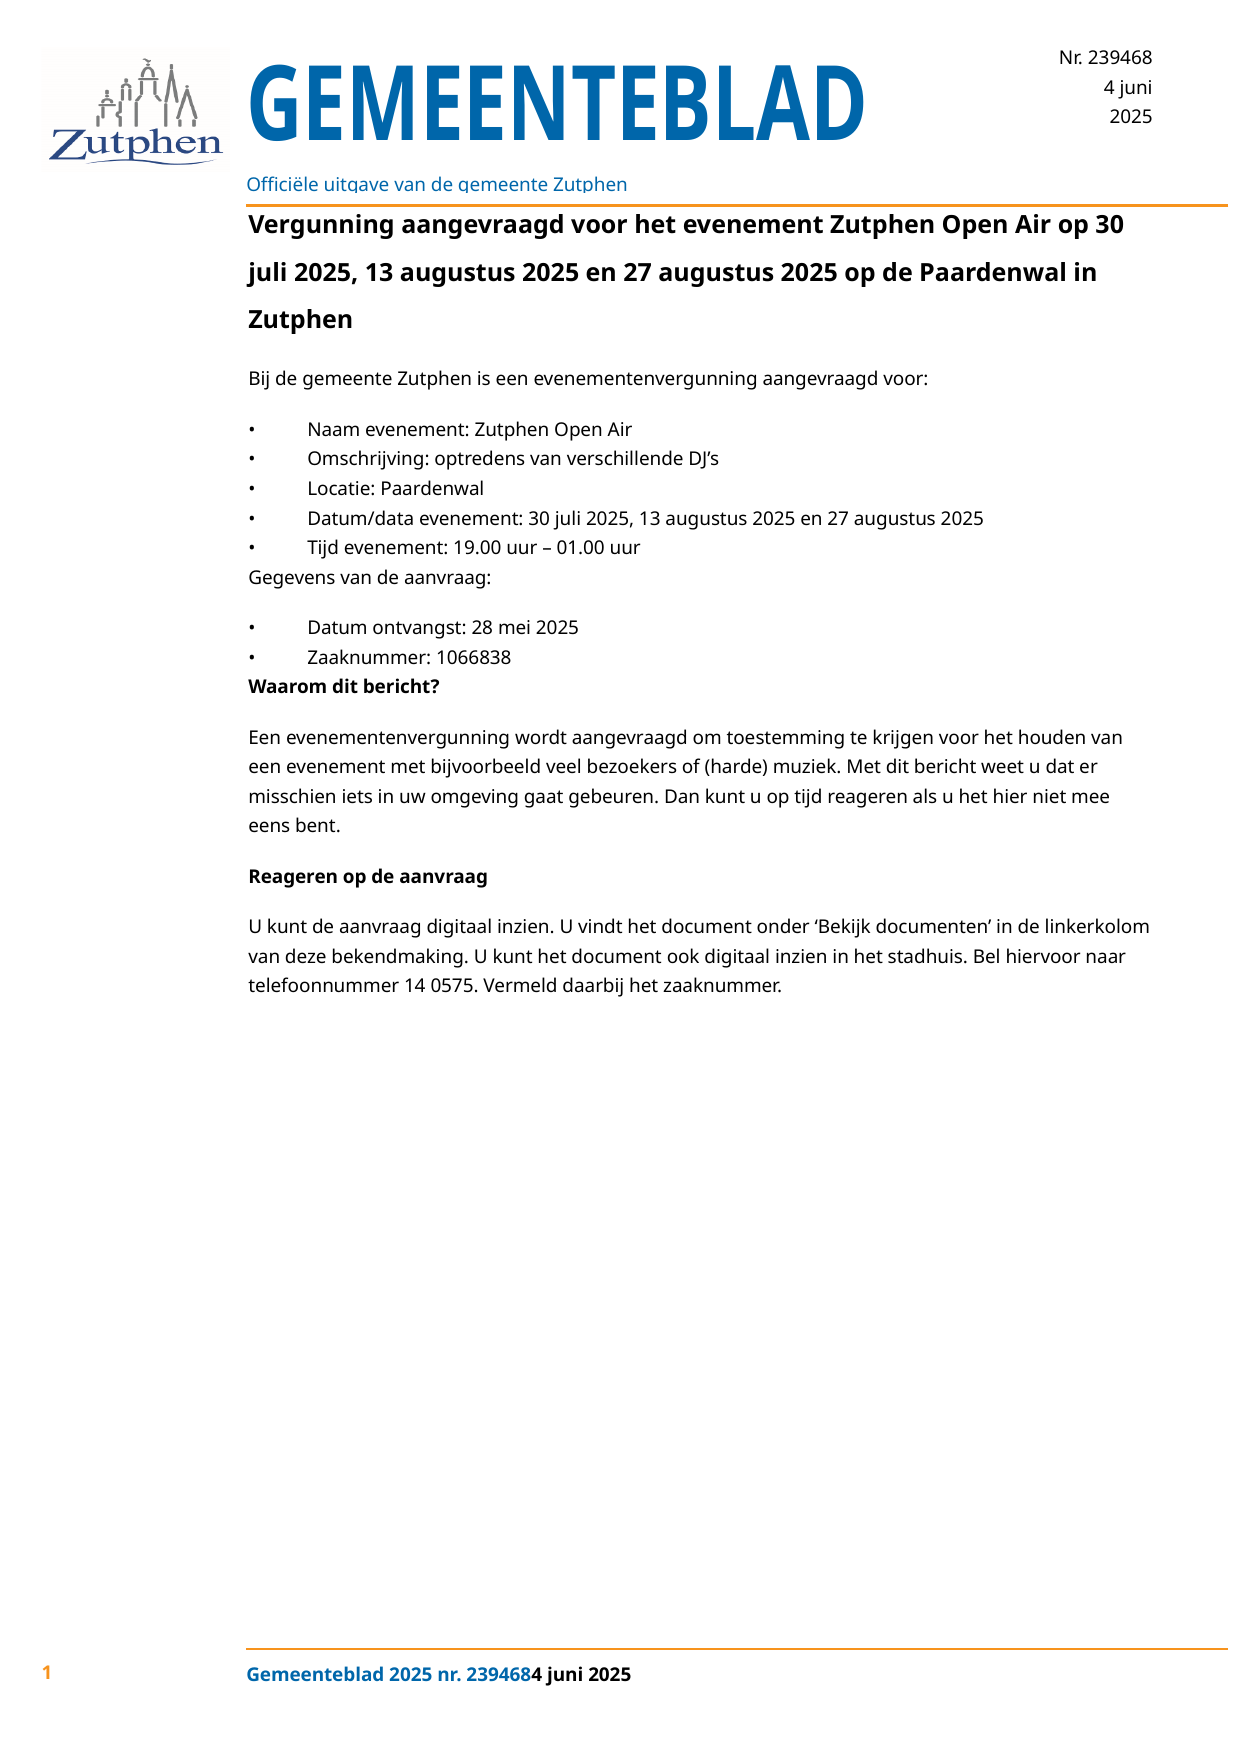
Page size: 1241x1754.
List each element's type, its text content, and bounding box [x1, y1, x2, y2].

text Gegevens van de aanvraag: [248, 564, 1152, 589]
list Datum ontvangst: 28 mei 2025 [248, 614, 1152, 640]
text Waarom dit bericht? [248, 673, 1152, 699]
list Tijd evenement: 19.00 uur – 01.00 uur [248, 534, 1152, 560]
list Zaaknummer: 1066838 [248, 644, 1152, 669]
list Naam evenement: Zutphen Open Air [248, 416, 1152, 442]
list Datum/data evenement: 30 juli 2025, 13 augustus 2025 en 27 augustus 2025 [248, 505, 1152, 530]
text Vergunning aangevraagd voor het evenement Zutphen Open Air op 30 juli 2025, 13 augustus 2025 en 27 augustus 2025 op de Paardenwal in Zutphen [248, 207, 1152, 336]
text U kunt de aanvraag digitaal inzien. U vindt het document onder ‘Bekijk documenten’ in de linkerkolom van deze bekendmaking. U kunt het document ook digitaal inzien in het stadhuis. Bel hiervoor naar telefoonnummer 14 0575. Vermeld daarbij het zaaknummer. [248, 913, 1152, 998]
list Locatie: Paardenwal [248, 475, 1152, 501]
list Omschrijving: optredens van verschillende DJ’s [248, 446, 1152, 471]
text Bij de gemeente Zutphen is een evenementenvergunning aangevraagd voor: [248, 366, 1152, 391]
picture [41, 47, 231, 172]
text Een evenementenvergunning wordt aangevraagd om toestemming te krijgen voor het houden van een evenement met bijvoorbeeld veel bezoekers of (harde) muziek. Met dit bericht weet u dat er misschien iets in uw omgeving gaat gebeuren. Dan kunt u op tijd reageren als u het hier niet mee eens bent. [248, 724, 1152, 838]
text Reageren op de aanvraag [248, 863, 1152, 889]
